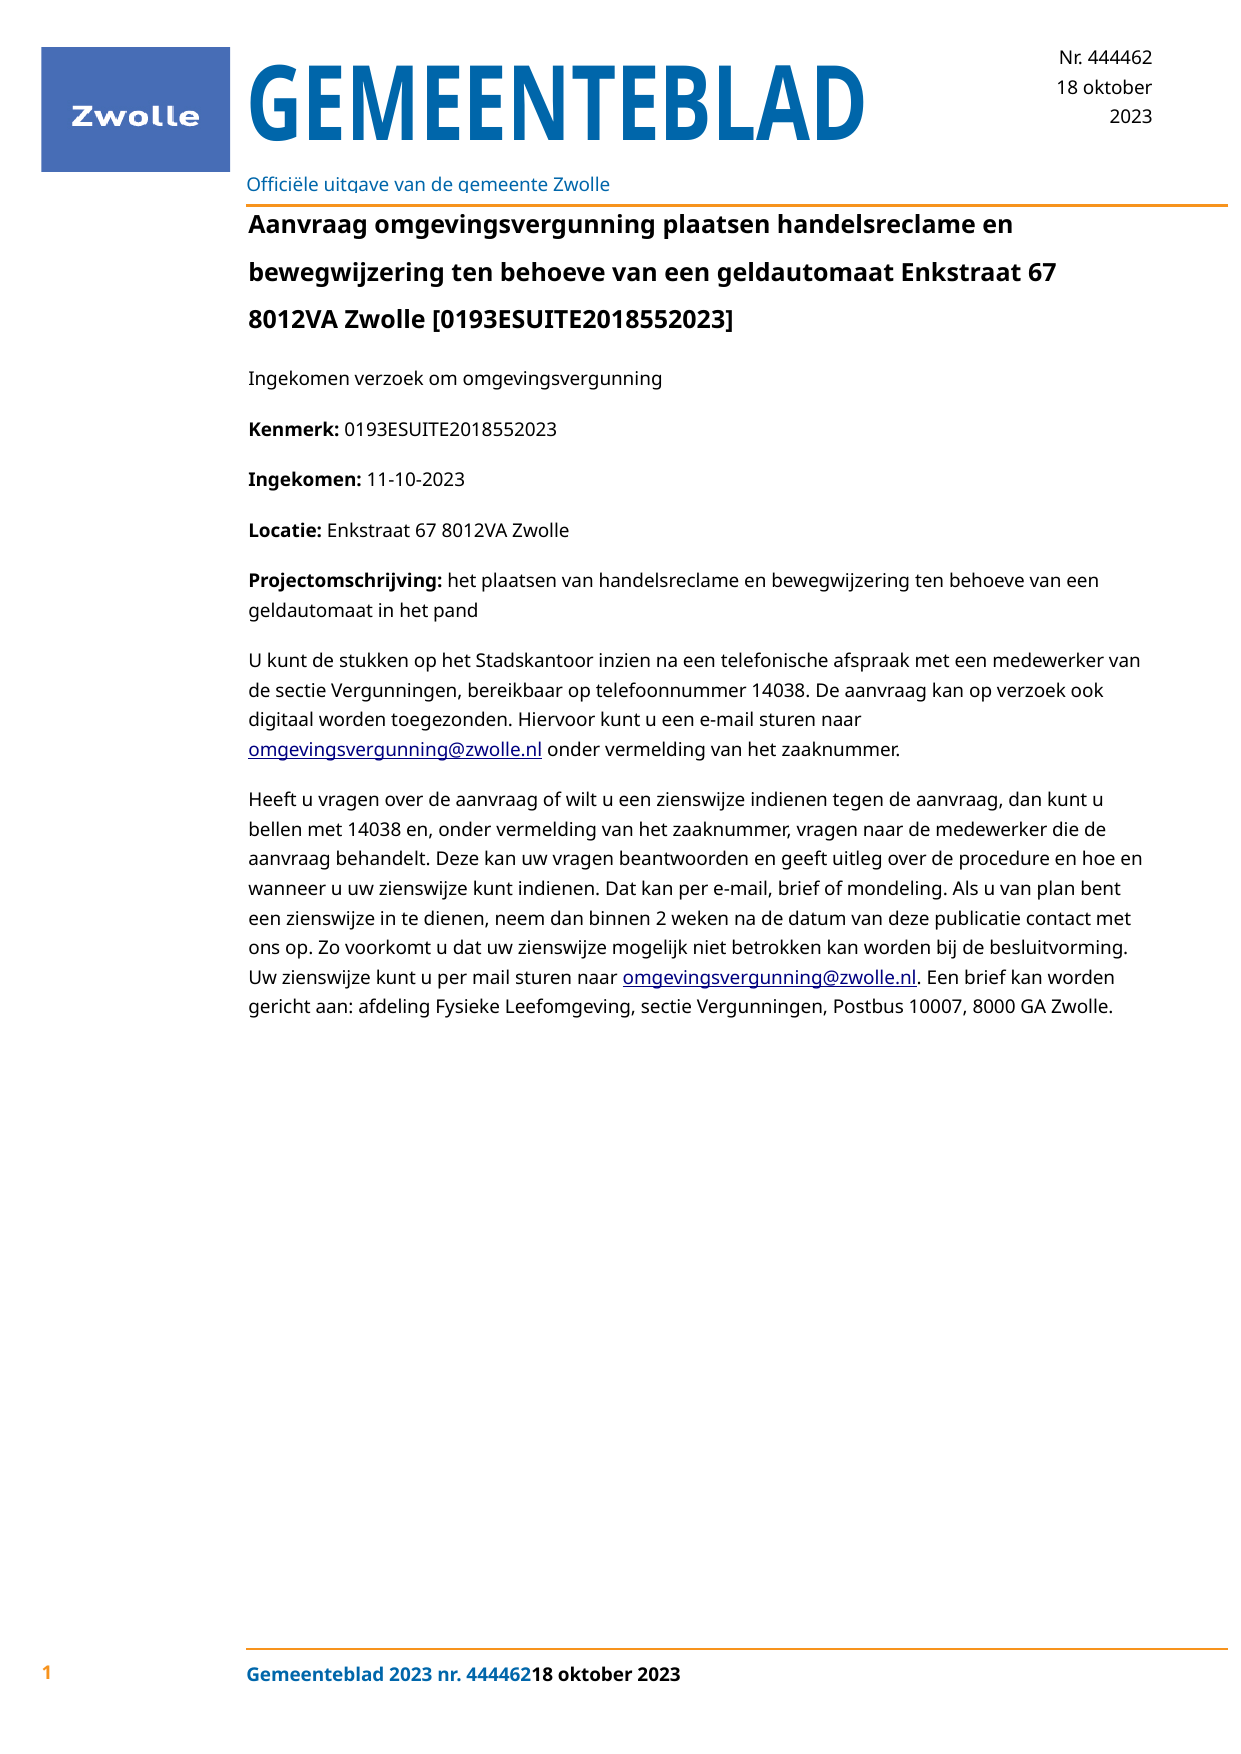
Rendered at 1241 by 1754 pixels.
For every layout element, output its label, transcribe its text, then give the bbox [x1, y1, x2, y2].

text Projectomschrijving: het plaatsen van handelsreclame en bewegwijzering ten behoeve van een geldautomaat in het pand [248, 567, 1152, 622]
text Ingekomen: 11-10-2023 [248, 466, 1152, 492]
text Ingekomen verzoek om omgevingsvergunning [248, 366, 1152, 391]
text Heeft u vragen over de aanvraag of wilt u een zienswijze indienen tegen de aanvraag, dan kunt u bellen met 14038 en, onder vermelding van het zaaknummer, vragen naar de medewerker die de aanvraag behandelt. Deze kan uw vragen beantwoorden en geeft uitleg over de procedure en hoe en wanneer u uw zienswijze kunt indienen. Dat kan per e-mail, brief of mondeling. Als u van plan bent een zienswijze in te dienen, neem dan binnen 2 weken na de datum van deze publicatie contact met ons op. Zo voorkomt u dat uw zienswijze mogelijk niet betrokken kan worden bij de besluitvorming. Uw zienswijze kunt u per mail sturen naar omgevingsvergunning@zwolle.nl. Een brief kan worden gericht aan: afdeling Fysieke Leefomgeving, sectie Vergunningen, Postbus 10007, 8000 GA Zwolle. [248, 786, 1152, 1019]
text Kenmerk: 0193ESUITE2018552023 [248, 416, 1152, 442]
text Locatie: Enkstraat 67 8012VA Zwolle [248, 517, 1152, 542]
picture [41, 47, 231, 172]
text Aanvraag omgevingsvergunning plaatsen handelsreclame en bewegwijzering ten behoeve van een geldautomaat Enkstraat 67 8012VA Zwolle [0193ESUITE2018552023] [248, 207, 1152, 336]
text U kunt de stukken op het Stadskantoor inzien na een telefonische afspraak met een medewerker van de sectie Vergunningen, bereikbaar op telefoonnummer 14038. De aanvraag kan op verzoek ook digitaal worden toegezonden. Hiervoor kunt u een e-mail sturen naar omgevingsvergunning@zwolle.nl onder vermelding van het zaaknummer. [248, 647, 1152, 762]
